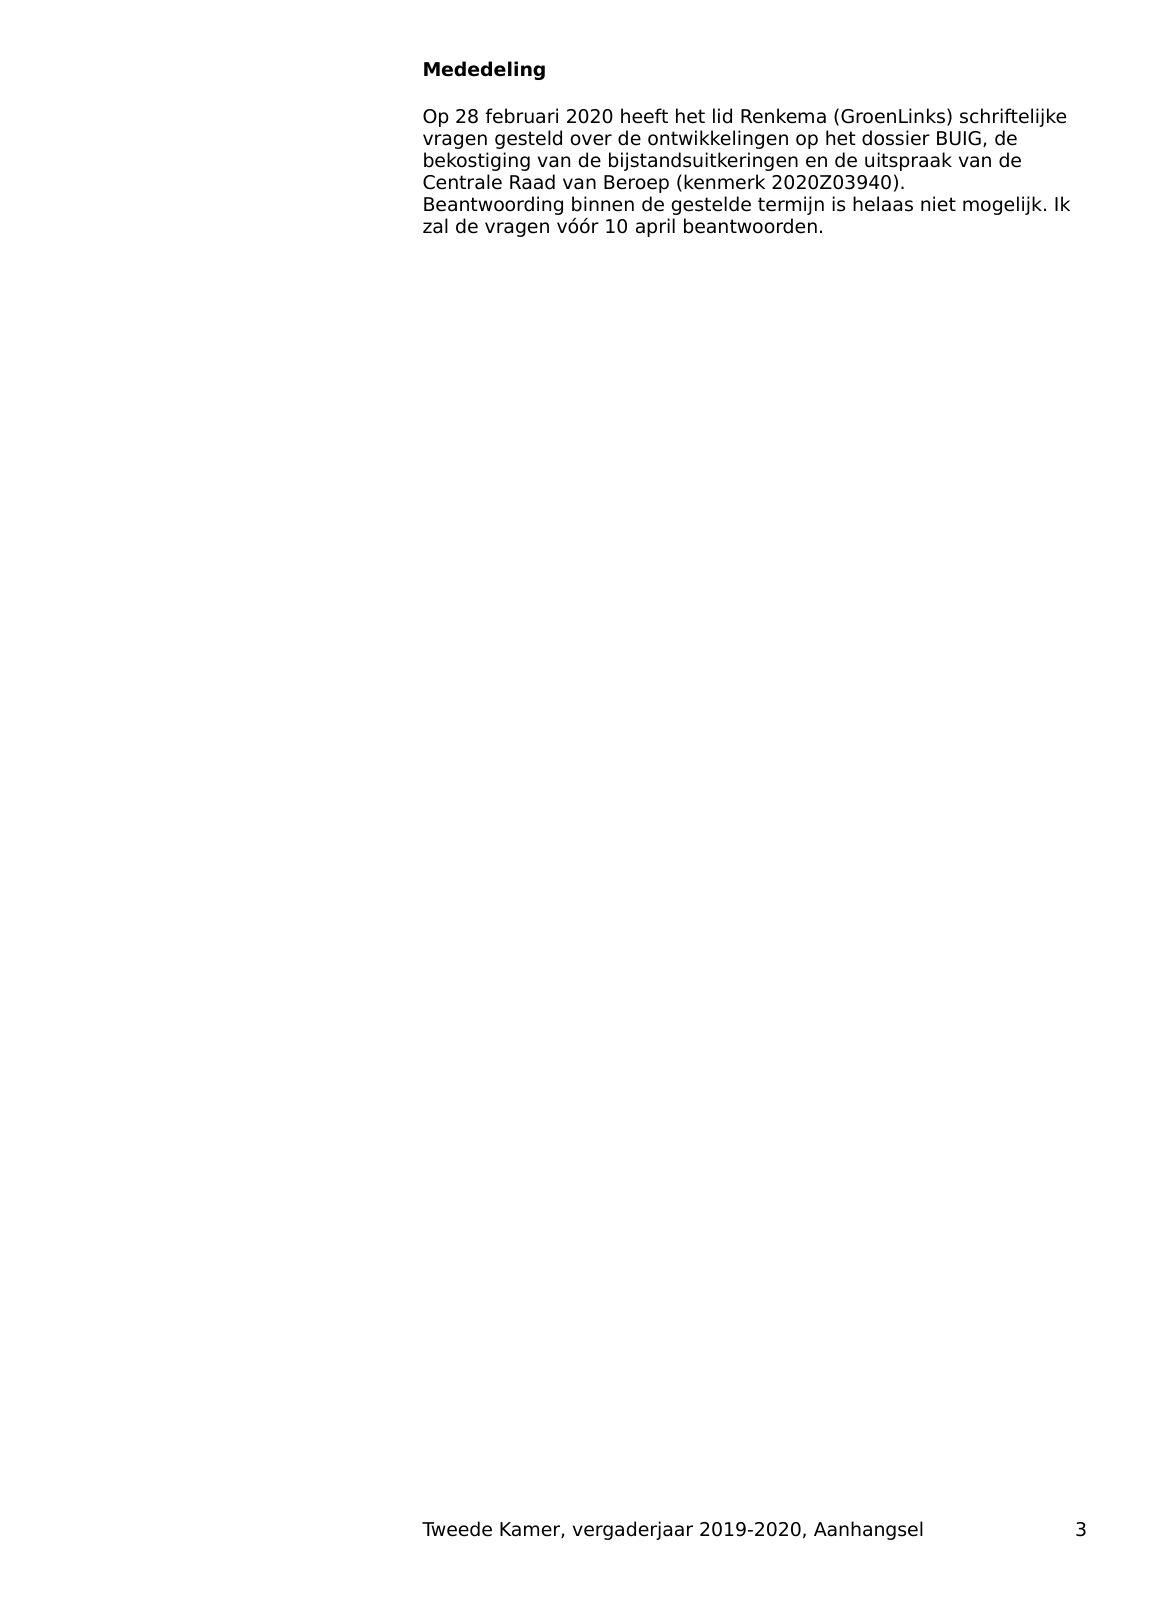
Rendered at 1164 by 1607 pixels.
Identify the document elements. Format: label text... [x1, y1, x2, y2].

text Op 28 februari 2020 heeft het lid Renkema (GroenLinks) schriftelijke vragen gesteld over de ontwikkelingen op het dossier BUIG, de bekostiging van de bijstandsuitkeringen en de uitspraak van de Centrale Raad van Beroep (kenmerk 2020Z03940). [422, 106, 1087, 194]
text Beantwoording binnen de gestelde termijn is helaas niet mogelijk. Ik zal de vragen vóór 10 april beantwoorden. [422, 194, 1087, 238]
subtitle Mededeling [422, 59, 1087, 81]
